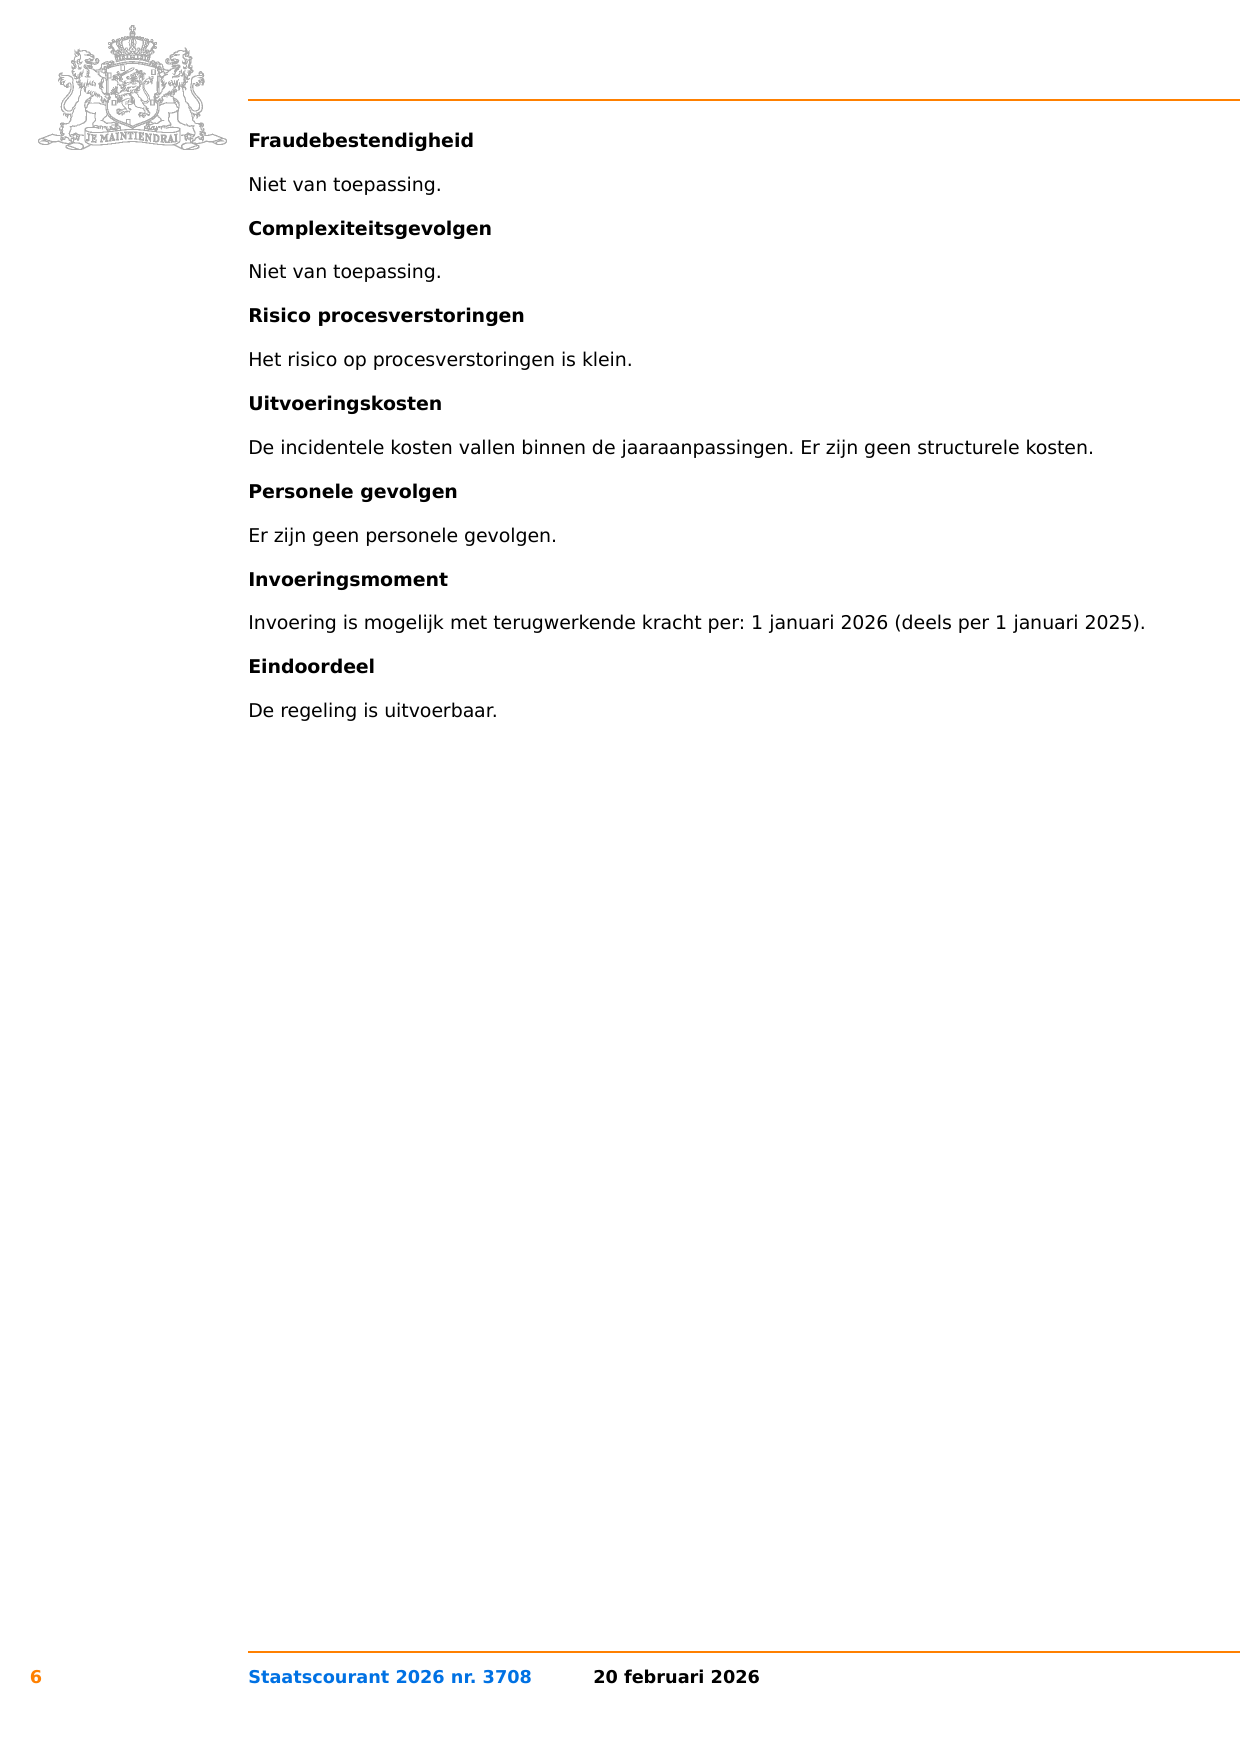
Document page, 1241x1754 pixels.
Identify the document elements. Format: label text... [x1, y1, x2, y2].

subtitle Invoeringsmoment [248, 568, 1163, 590]
text Er zijn geen personele gevolgen. [248, 524, 1163, 547]
subtitle Personele gevolgen [248, 481, 1163, 503]
subtitle Risico procesverstoringen [248, 305, 1163, 327]
text Invoering is mogelijk met terugwerkende kracht per: 1 januari 2026 (deels per 1 januari 2025). [248, 612, 1163, 634]
text De incidentele kosten vallen binnen de jaaraanpassingen. Er zijn geen structurele kosten. [248, 437, 1163, 459]
subtitle Uitvoeringskosten [248, 393, 1163, 415]
text De regeling is uitvoerbaar. [248, 700, 1163, 722]
subtitle Complexiteitsgevolgen [248, 218, 1163, 239]
text Het risico op procesverstoringen is klein. [248, 349, 1163, 371]
picture [38, 25, 227, 150]
text Niet van toepassing. [248, 261, 1163, 283]
text Niet van toepassing. [248, 174, 1163, 196]
subtitle Fraudebestendigheid [248, 130, 1163, 152]
subtitle Eindoordeel [248, 656, 1163, 678]
